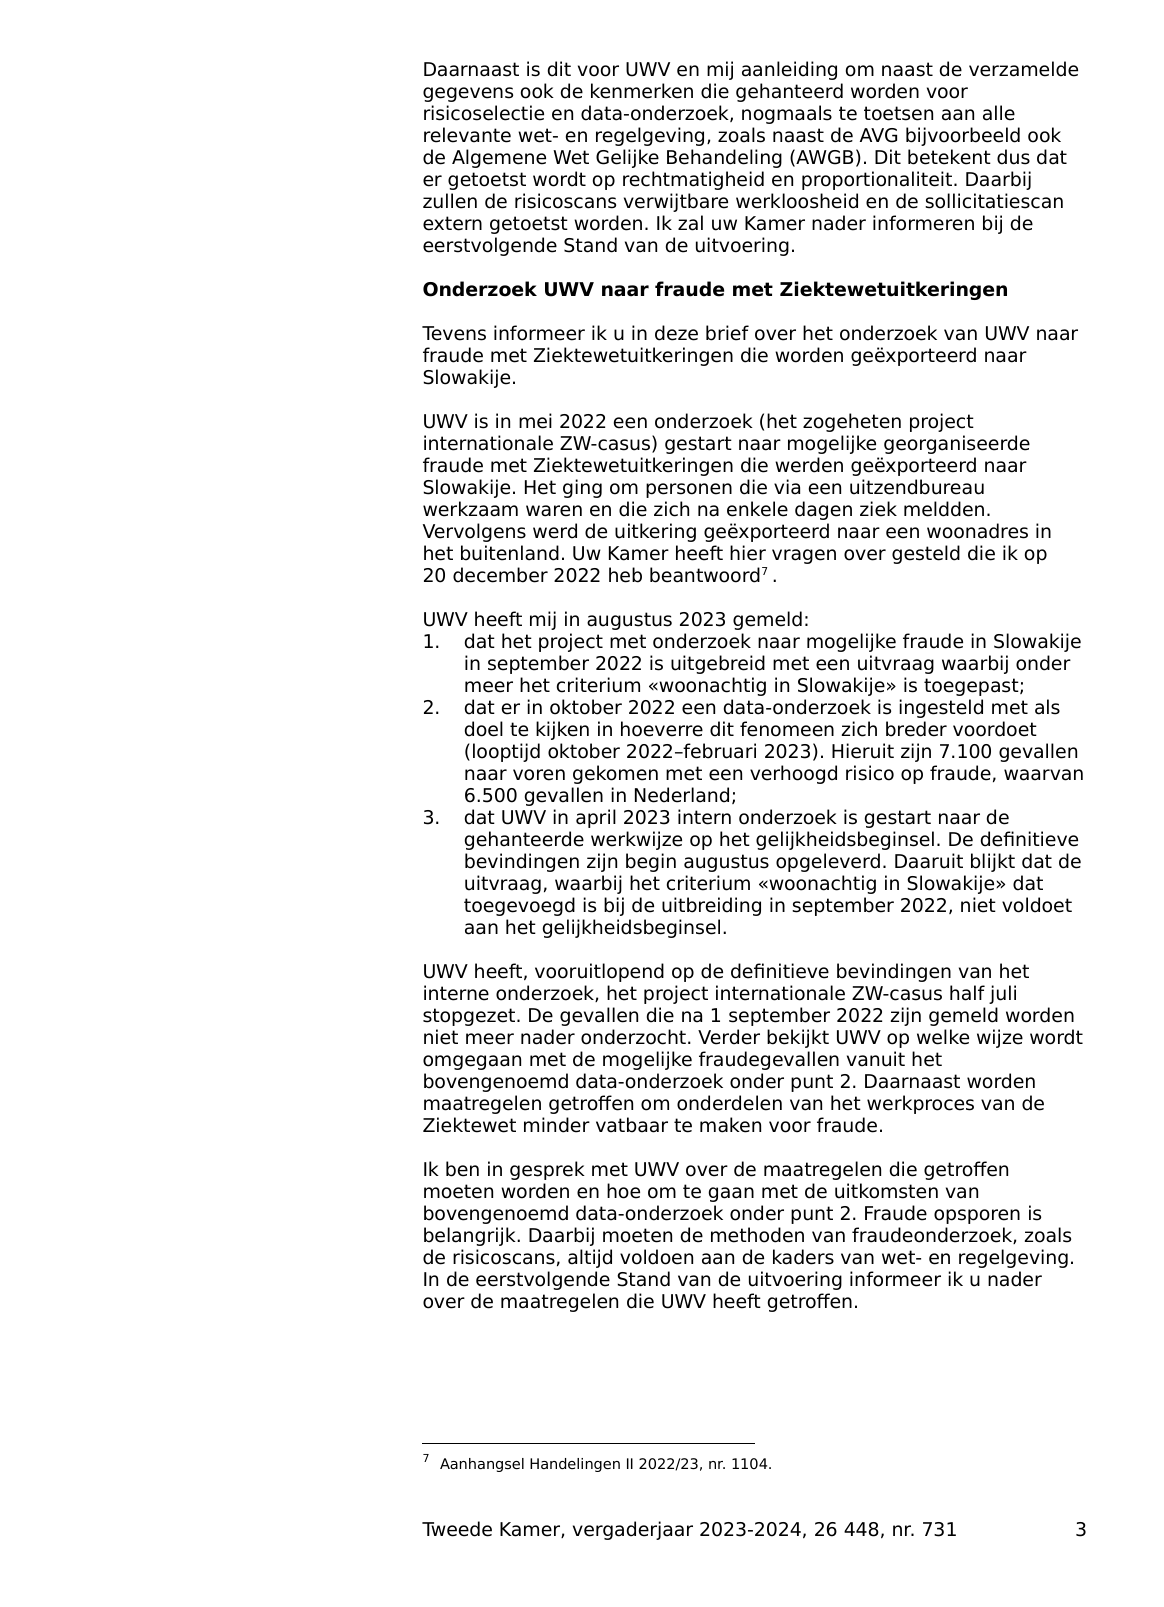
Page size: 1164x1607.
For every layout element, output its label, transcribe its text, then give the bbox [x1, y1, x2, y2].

text Tevens informeer ik u in deze brief over het onderzoek van UWV naar fraude met Ziektewetuitkeringen die worden geëxporteerd naar Slowakije. [422, 323, 1087, 389]
text UWV heeft, vooruitlopend op de definitieve bevindingen van het interne onderzoek, het project internationale ZW-casus half juli stopgezet. De gevallen die na 1 september 2022 zijn gemeld worden niet meer nader onderzocht. Verder bekijkt UWV op welke wijze wordt omgegaan met de mogelijke fraudegevallen vanuit het bovengenoemd data-onderzoek onder punt 2. Daarnaast worden maatregelen getroffen om onderdelen van het werkproces van de Ziektewet minder vatbaar te maken voor fraude. [422, 961, 1087, 1137]
text Ik ben in gesprek met UWV over de maatregelen die getroffen moeten worden en hoe om te gaan met de uitkomsten van bovengenoemd data-onderzoek onder punt 2. Fraude opsporen is belangrijk. Daarbij moeten de methoden van fraudeonderzoek, zoals de risicoscans, altijd voldoen aan de kaders van wet- en regelgeving. In de eerstvolgende Stand van de uitvoering informeer ik u nader over de maatregelen die UWV heeft getroffen. [422, 1159, 1087, 1313]
text Daarnaast is dit voor UWV en mij aanleiding om naast de verzamelde gegevens ook de kenmerken die gehanteerd worden voor risicoselectie en data-onderzoek, nogmaals te toetsen aan alle relevante wet- en regelgeving, zoals naast de AVG bijvoorbeeld ook de Algemene Wet Gelijke Behandeling (AWGB). Dit betekent dus dat er getoetst wordt op rechtmatigheid en proportionaliteit. Daarbij zullen de risicoscans verwijtbare werkloosheid en de sollicitatiescan extern getoetst worden. Ik zal uw Kamer nader informeren bij de eerstvolgende Stand van de uitvoering. [422, 59, 1087, 257]
subtitle Onderzoek UWV naar fraude met Ziektewetuitkeringen [422, 279, 1087, 301]
text UWV is in mei 2022 een onderzoek (het zogeheten project internationale ZW-casus) gestart naar mogelijke georganiseerde fraude met Ziektewetuitkeringen die werden geëxporteerd naar Slowakije. Het ging om personen die via een uitzendbureau werkzaam waren en die zich na enkele dagen ziek meldden. Vervolgens werd de uitkering geëxporteerd naar een woonadres in het buitenland. Uw Kamer heeft hier vragen over gesteld die ik op 20 december 2022 heb beantwoord. [422, 411, 1087, 587]
text UWV heeft mij in augustus 2023 gemeld: [422, 609, 1087, 631]
text 2. dat er in oktober 2022 een data-onderzoek is ingesteld met als doel te kijken in hoeverre dit fenomeen zich breder voordoet (looptijd oktober 2022–februari 2023). Hieruit zijn 7.100 gevallen naar voren gekomen met een verhoogd risico op fraude, waarvan 6.500 gevallen in Nederland; [422, 697, 1087, 807]
text 1. dat het project met onderzoek naar mogelijke fraude in Slowakije in september 2022 is uitgebreid met een uitvraag waarbij onder meer het criterium «woonachtig in Slowakije» is toegepast; [422, 631, 1087, 697]
text 3. dat UWV in april 2023 intern onderzoek is gestart naar de gehanteerde werkwijze op het gelijkheidsbeginsel. De definitieve bevindingen zijn begin augustus opgeleverd. Daaruit blijkt dat de uitvraag, waarbij het criterium «woonachtig in Slowakije» dat toegevoegd is bij de uitbreiding in september 2022, niet voldoet aan het gelijkheidsbeginsel. [422, 807, 1087, 939]
text Aanhangsel Handelingen II 2022/23, nr. 1104. [422, 1452, 1087, 1474]
